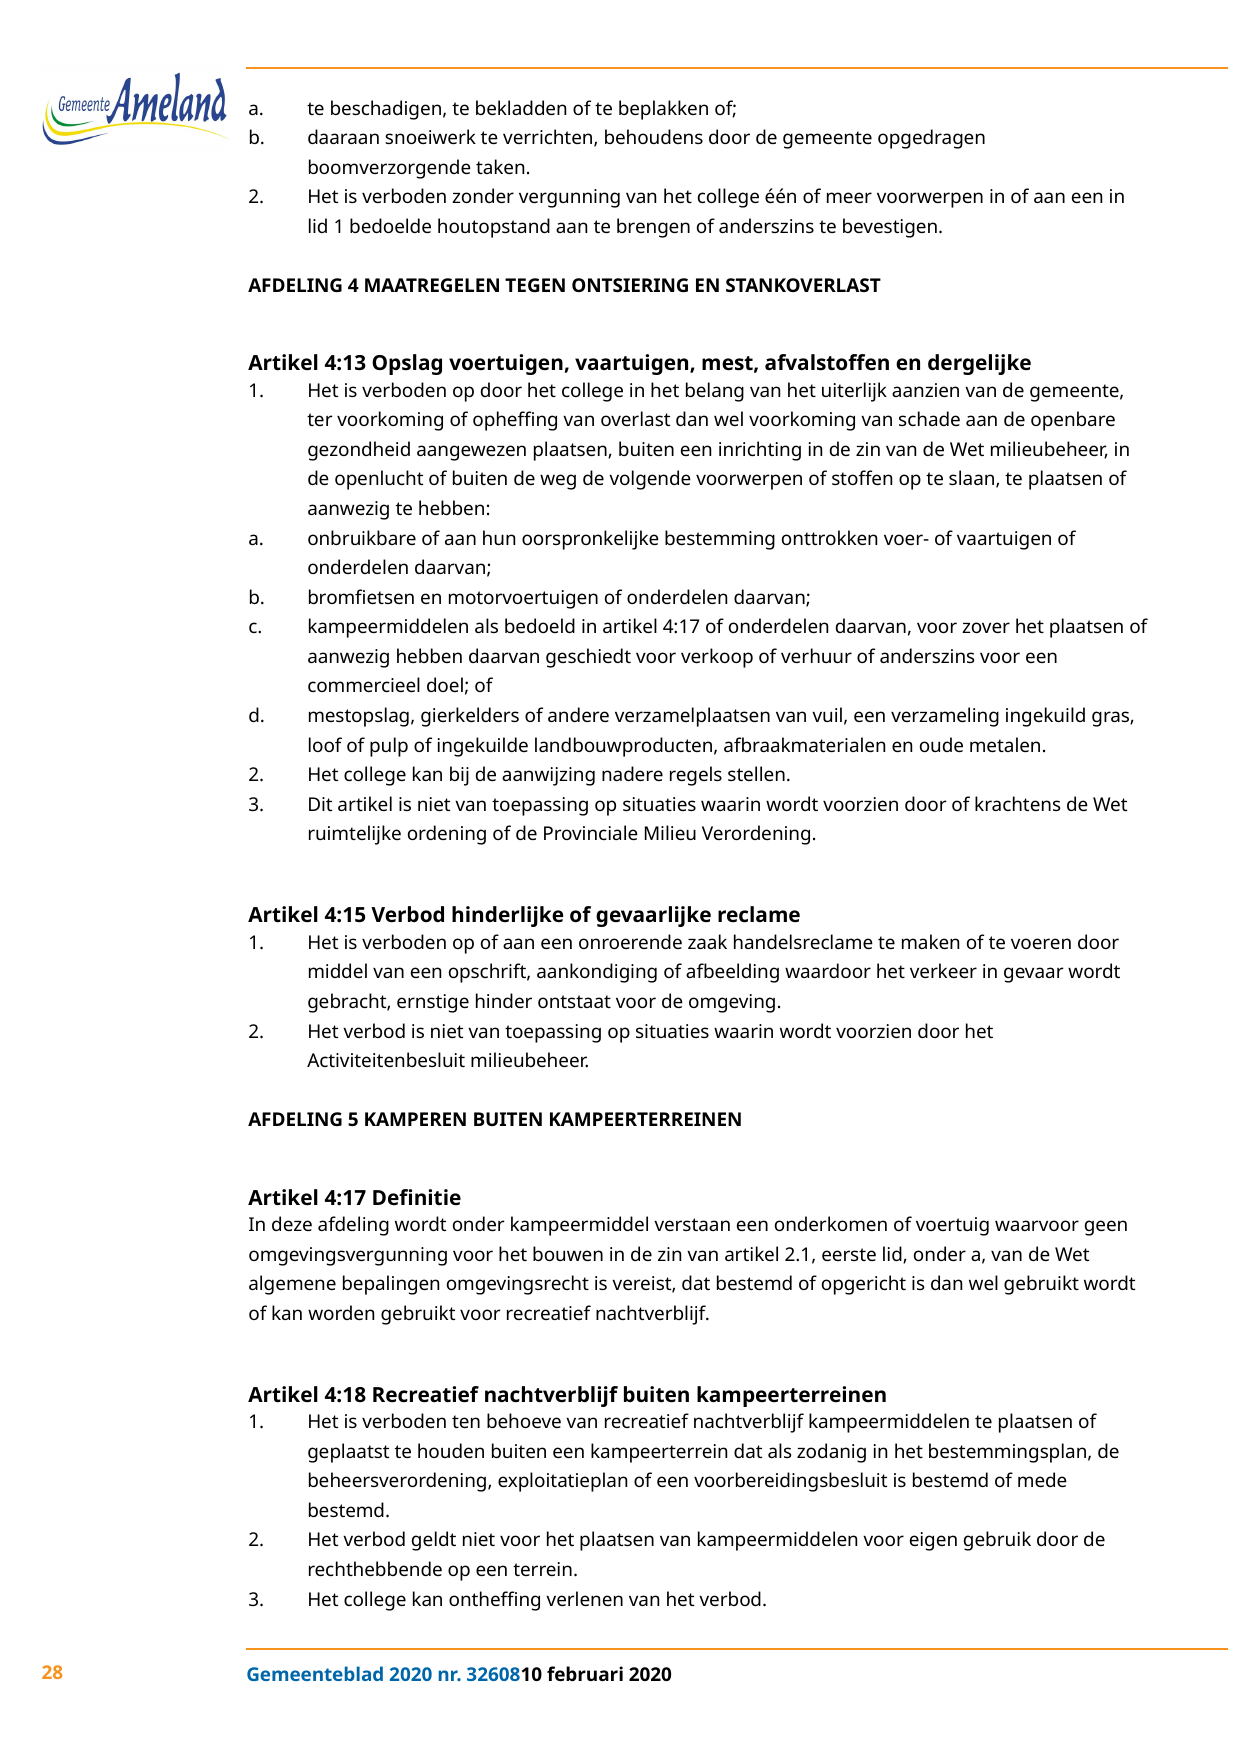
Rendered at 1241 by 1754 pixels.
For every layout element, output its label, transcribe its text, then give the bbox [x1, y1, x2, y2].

text AFDELING 5 KAMPEREN BUITEN KAMPEERTERREINEN [248, 1107, 1152, 1132]
list onbruikbare of aan hun oorspronkelijke bestemming onttrokken voer- of vaartuigen of onderdelen daarvan; [248, 525, 1152, 580]
list Het college kan ontheffing verlenen van het verbod. [248, 1586, 1152, 1612]
list bromfietsen en motorvoertuigen of onderdelen daarvan; [248, 584, 1152, 610]
list Het is verboden ten behoeve van recreatief nachtverblijf kampeermiddelen te plaatsen of geplaatst te houden buiten een kampeerterrein dat als zodanig in het bestemmingsplan, de beheersverordening, exploitatieplan of een voorbereidingsbesluit is bestemd of mede bestemd. [248, 1408, 1152, 1523]
list te beschadigen, te bekladden of te beplakken of; [248, 95, 1152, 121]
list Het is verboden op door het college in het belang van het uiterlijk aanzien van de gemeente, ter voorkoming of opheffing van overlast dan wel voorkoming van schade aan de openbare gezondheid aangewezen plaatsen, buiten een inrichting in de zin van de Wet milieubeheer, in de openlucht of buiten de weg de volgende voorwerpen of stoffen op te slaan, te plaatsen of aanwezig te hebben: [248, 377, 1152, 521]
picture [41, 47, 231, 172]
list kampeermiddelen als bedoeld in artikel 4:17 of onderdelen daarvan, voor zover het plaatsen of aanwezig hebben daarvan geschiedt voor verkoop of verhuur of anderszins voor een commercieel doel; of [248, 613, 1152, 698]
text Artikel 4:17 Definitie [248, 1183, 1152, 1211]
list Het is verboden zonder vergunning van het college één of meer voorwerpen in of aan een in lid 1 bedoelde houtopstand aan te brengen of anderszins te bevestigen. [248, 183, 1152, 239]
list daaraan snoeiwerk te verrichten, behoudens door de gemeente opgedragen boomverzorgende taken. [248, 124, 1152, 180]
text In deze afdeling wordt onder kampeermiddel verstaan een onderkomen of voertuig waarvoor geen omgevingsvergunning voor het bouwen in de zin van artikel 2.1, eerste lid, onder a, van de Wet algemene bepalingen omgevingsrecht is vereist, dat bestemd of opgericht is dan wel gebruikt wordt of kan worden gebruikt voor recreatief nachtverblijf. [248, 1211, 1152, 1326]
text AFDELING 4 MAATREGELEN TEGEN ONTSIERING EN STANKOVERLAST [248, 272, 1152, 298]
text Artikel 4:13 Opslag voertuigen, vaartuigen, mest, afvalstoffen en dergelijke [248, 348, 1152, 377]
text Artikel 4:18 Recreatief nachtverblijf buiten kampeerterreinen [248, 1380, 1152, 1408]
list Het is verboden op of aan een onroerende zaak handelsreclame te maken of te voeren door middel van een opschrift, aankondiging of afbeelding waardoor het verkeer in gevaar wordt gebracht, ernstige hinder ontstaat voor de omgeving. [248, 929, 1152, 1014]
list Het verbod geldt niet voor het plaatsen van kampeermiddelen voor eigen gebruik door de rechthebbende op een terrein. [248, 1527, 1152, 1582]
list Dit artikel is niet van toepassing op situaties waarin wordt voorzien door of krachtens de Wet ruimtelijke ordening of de Provinciale Milieu Verordening. [248, 791, 1152, 846]
list Het college kan bij de aanwijzing nadere regels stellen. [248, 761, 1152, 787]
text Artikel 4:15 Verbod hinderlijke of gevaarlijke reclame [248, 901, 1152, 929]
list mestopslag, gierkelders of andere verzamelplaatsen van vuil, een verzameling ingekuild gras, loof of pulp of ingekuilde landbouwproducten, afbraakmaterialen en oude metalen. [248, 702, 1152, 758]
list Het verbod is niet van toepassing op situaties waarin wordt voorzien door het Activiteitenbesluit milieubeheer. [248, 1018, 1152, 1073]
